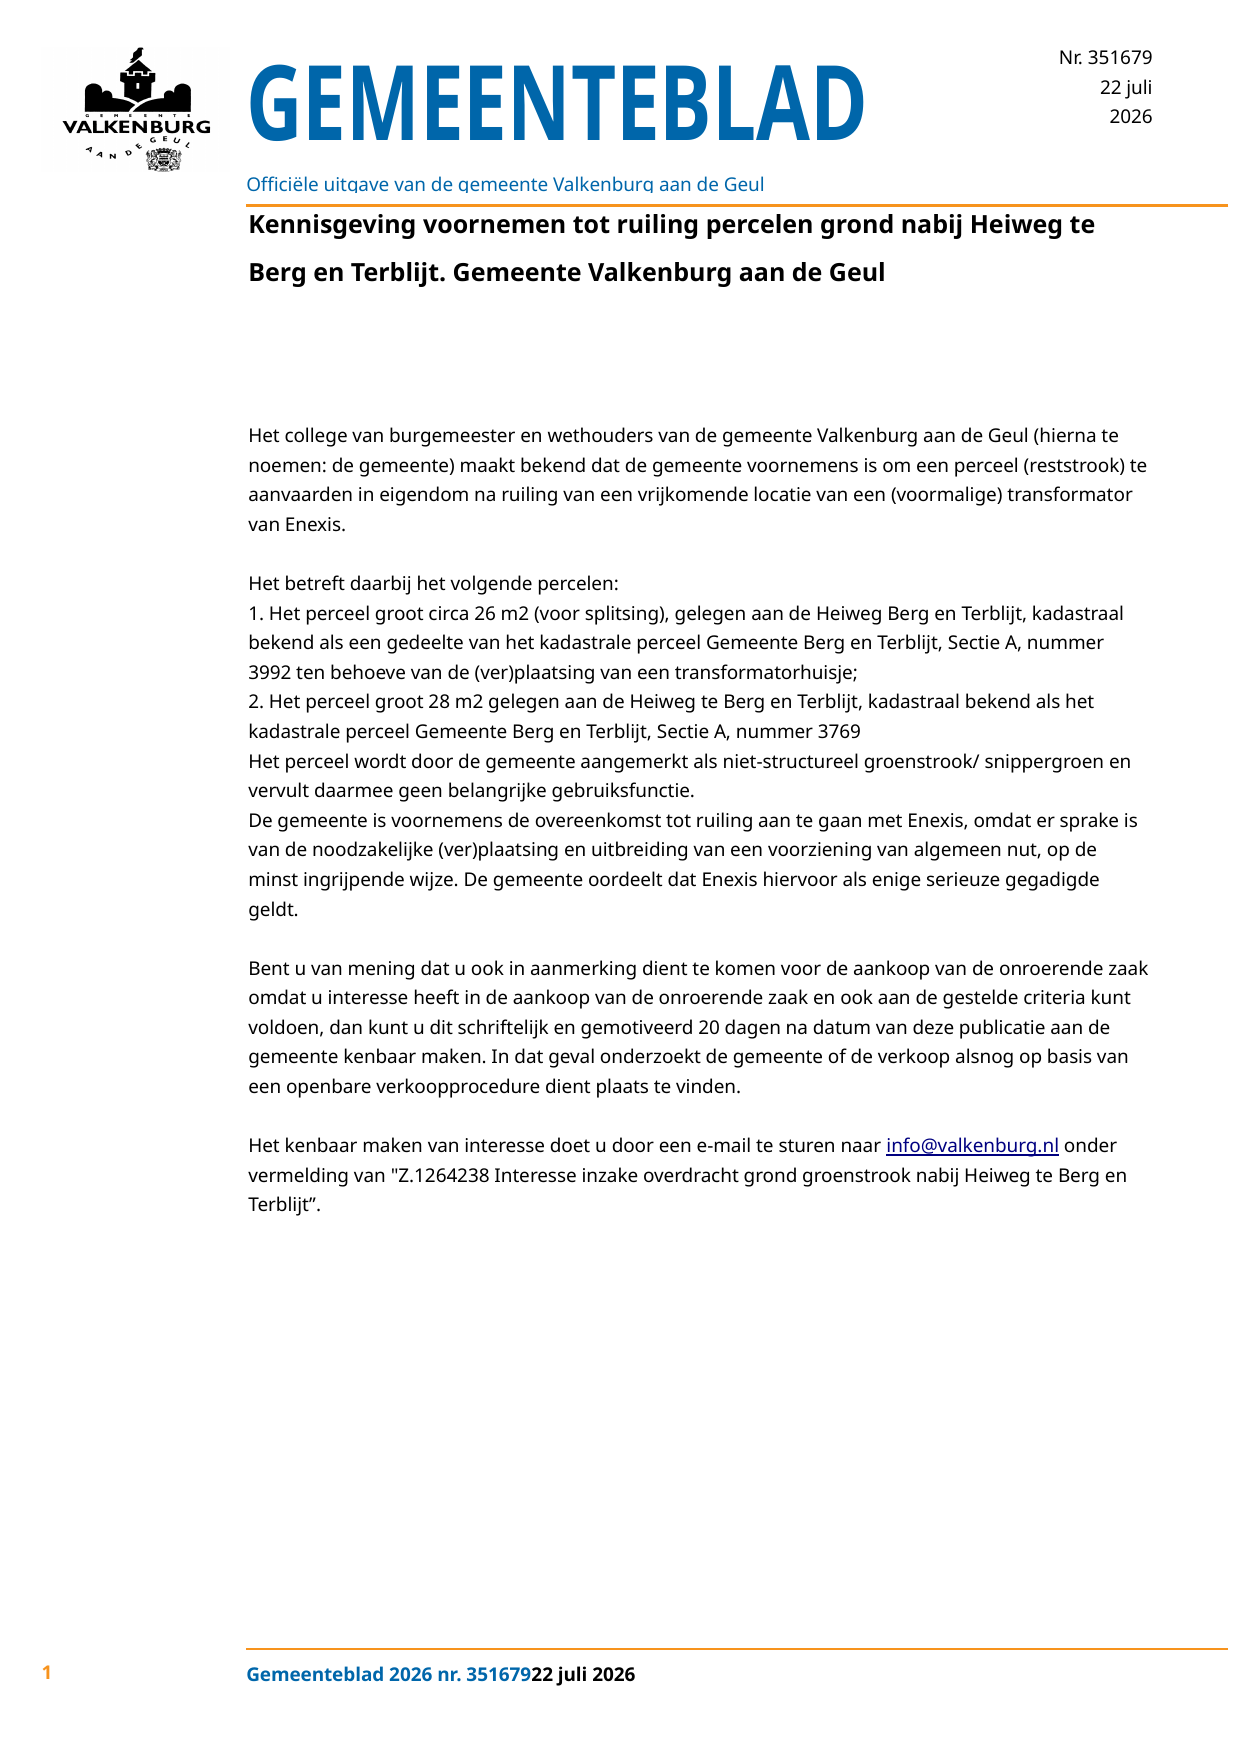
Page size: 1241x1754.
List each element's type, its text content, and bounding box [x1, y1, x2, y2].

text 2. Het perceel groot 28 m2 gelegen aan de Heiweg te Berg en Terblijt, kadastraal bekend als het kadastrale perceel Gemeente Berg en Terblijt, Sectie A, nummer 3769 [248, 689, 1152, 744]
text Bent u van mening dat u ook in aanmerking dient te komen voor de aankoop van de onroerende zaak omdat u interesse heeft in de aankoop van de onroerende zaak en ook aan de gestelde criteria kunt voldoen, dan kunt u dit schriftelijk en gemotiveerd 20 dagen na datum van deze publicatie aan de gemeente kenbaar maken. In dat geval onderzoekt de gemeente of de verkoop alsnog op basis van een openbare verkoopprocedure dient plaats te vinden. [248, 955, 1152, 1099]
picture [41, 47, 231, 172]
text Het perceel wordt door de gemeente aangemerkt als niet-structureel groenstrook/ snippergroen en vervult daarmee geen belangrijke gebruiksfunctie. [248, 748, 1152, 803]
text Het kenbaar maken van interesse doet u door een e-mail te sturen naar info@valkenburg.nl onder vermelding van "Z.1264238 Interesse inzake overdracht grond groenstrook nabij Heiweg te Berg en Terblijt”. [248, 1132, 1152, 1217]
text Kennisgeving voornemen tot ruiling percelen grond nabij Heiweg te Berg en Terblijt. Gemeente Valkenburg aan de Geul [248, 207, 1152, 288]
text 1. Het perceel groot circa 26 m2 (voor splitsing), gelegen aan de Heiweg Berg en Terblijt, kadastraal bekend als een gedeelte van het kadastrale perceel Gemeente Berg en Terblijt, Sectie A, nummer 3992 ten behoeve van de (ver)plaatsing van een transformatorhuisje; [248, 600, 1152, 685]
text Het college van burgemeester en wethouders van de gemeente Valkenburg aan de Geul (hierna te noemen: de gemeente) maakt bekend dat de gemeente voornemens is om een perceel (reststrook) te aanvaarden in eigendom na ruiling van een vrijkomende locatie van een (voormalige) transformator van Enexis. [248, 422, 1152, 537]
text Het betreft daarbij het volgende percelen: [248, 570, 1152, 596]
text De gemeente is voornemens de overeenkomst tot ruiling aan te gaan met Enexis, omdat er sprake is van de noodzakelijke (ver)plaatsing en uitbreiding van een voorziening van algemeen nut, op de minst ingrijpende wijze. De gemeente oordeelt dat Enexis hiervoor als enige serieuze gegadigde geldt. [248, 807, 1152, 922]
